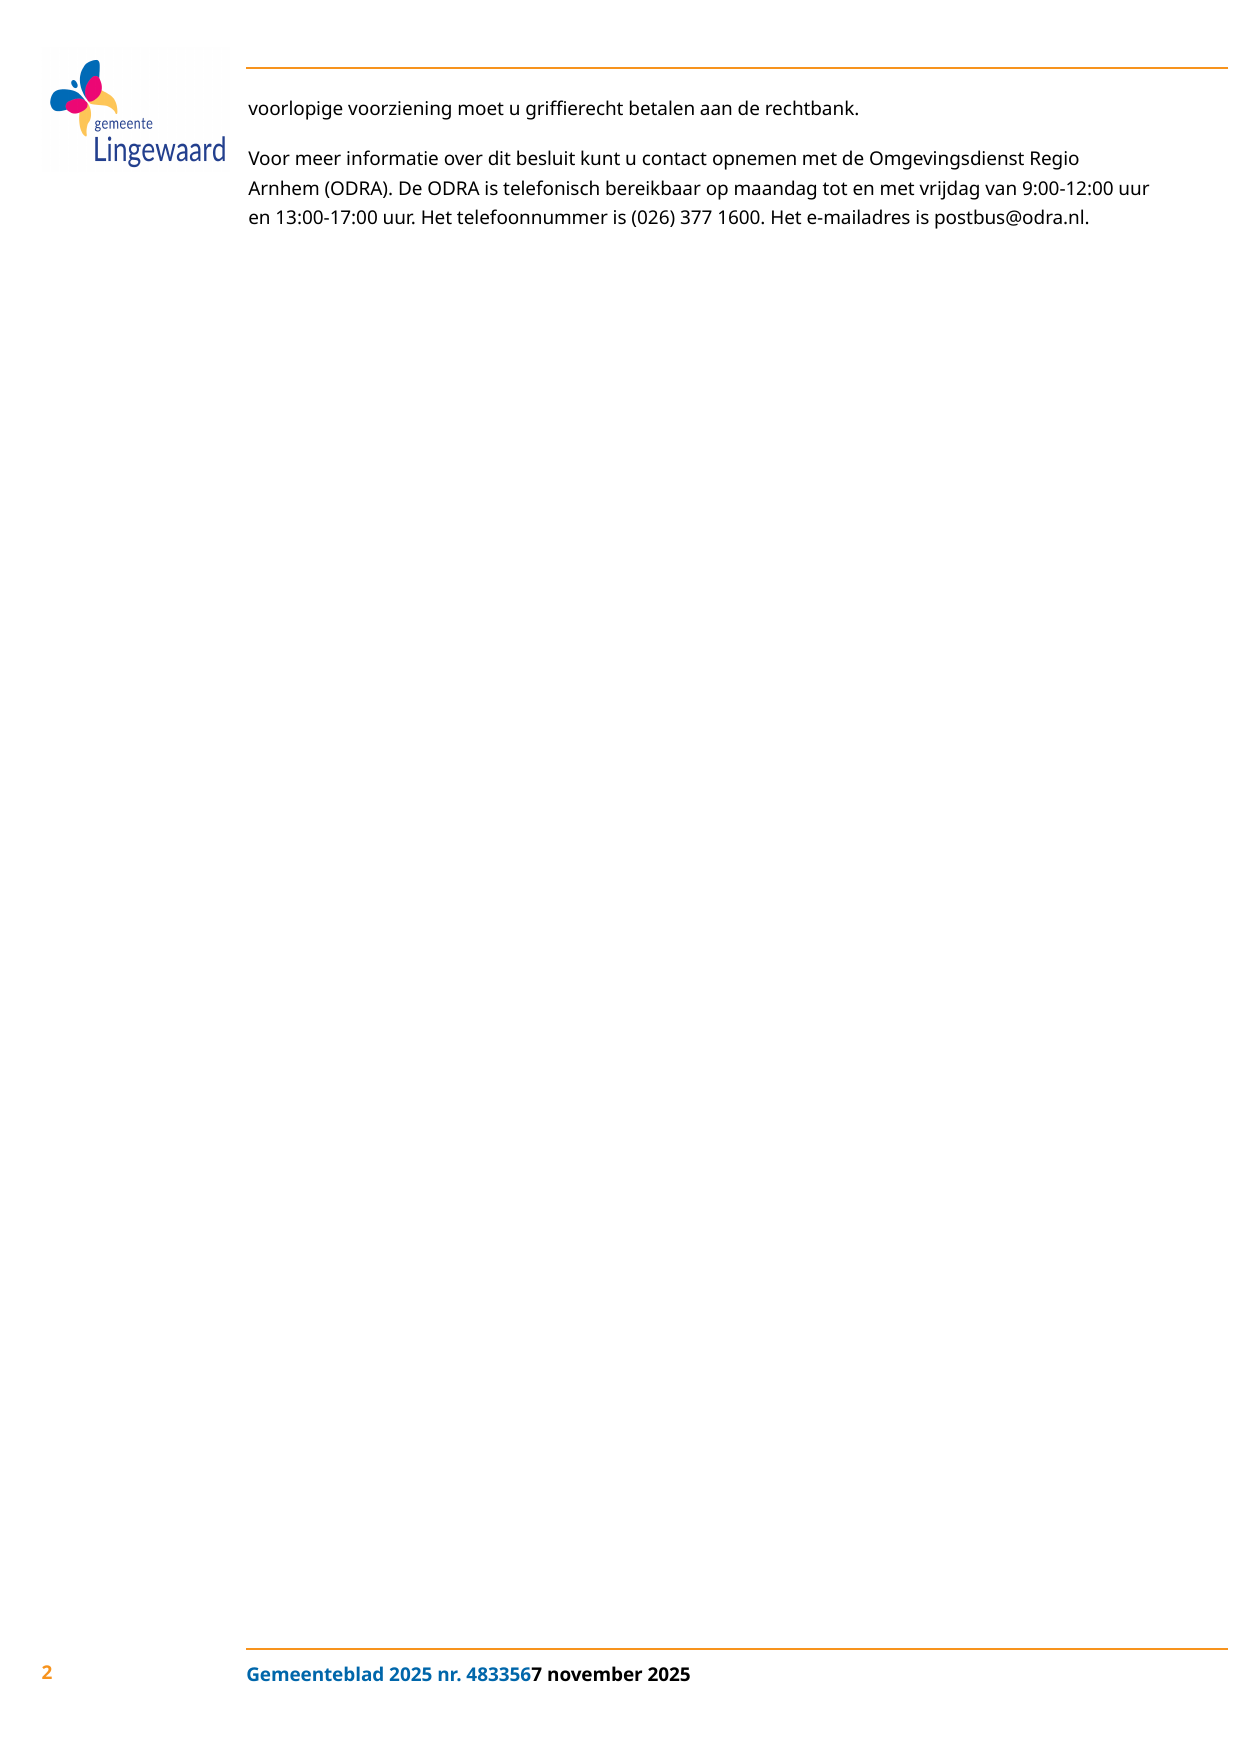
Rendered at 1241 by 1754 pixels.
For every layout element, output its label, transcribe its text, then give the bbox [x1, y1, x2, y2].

text voorlopige voorziening moet u griffierecht betalen aan de rechtbank. [248, 95, 1152, 121]
picture [41, 47, 231, 172]
text Voor meer informatie over dit besluit kunt u contact opnemen met de Omgevingsdienst Regio Arnhem (ODRA). De ODRA is telefonisch bereikbaar op maandag tot en met vrijdag van 9:00-12:00 uur en 13:00-17:00 uur. Het telefoonnummer is (026) 377 1600. Het e-mailadres is postbus@odra.nl. [248, 145, 1152, 230]
